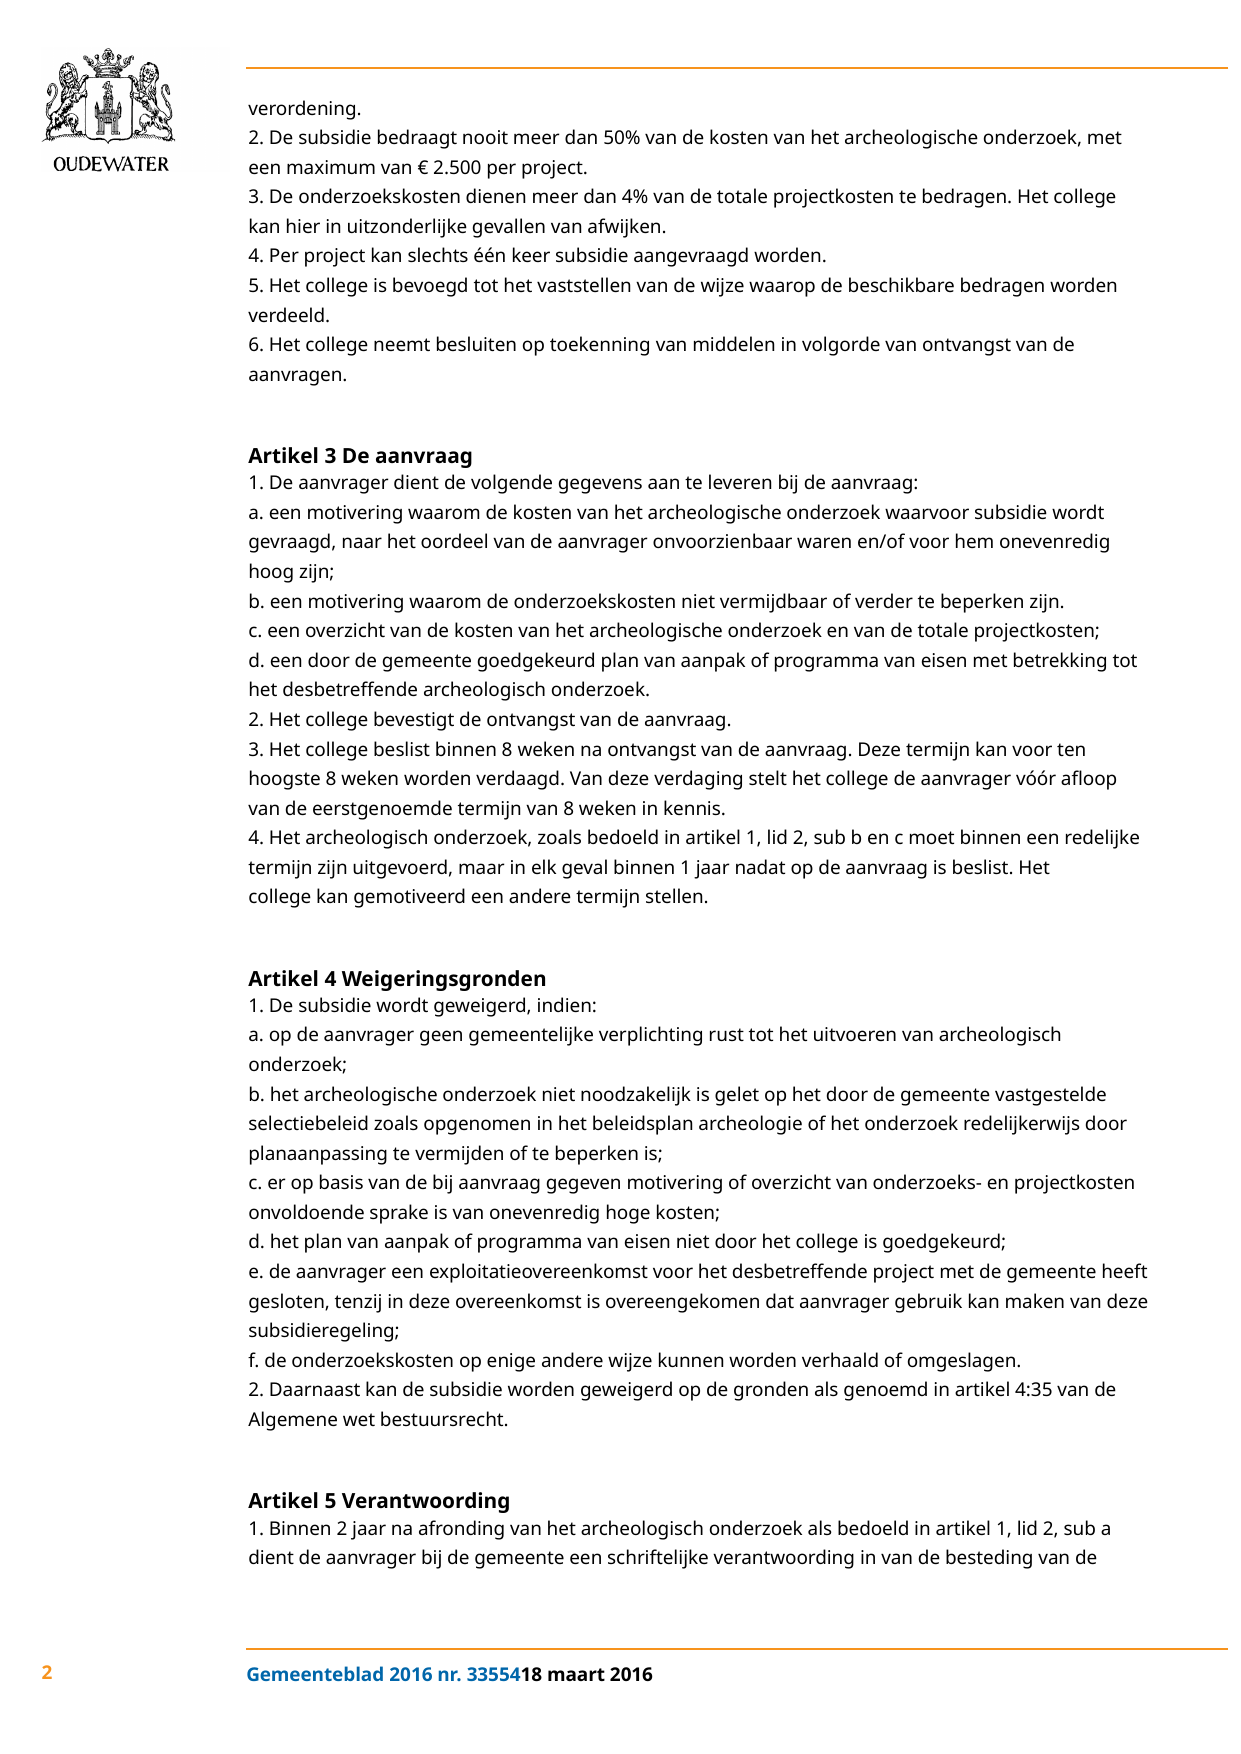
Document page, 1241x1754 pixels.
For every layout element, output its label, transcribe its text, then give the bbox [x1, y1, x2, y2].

text hoog zijn; [248, 558, 1152, 584]
text d. het plan van aanpak of programma van eisen niet door het college is goedgekeurd; [248, 1229, 1152, 1254]
text van de eerstgenoemde termijn van 8 weken in kennis. [248, 795, 1152, 821]
text 2. Het college bevestigt de ontvangst van de aanvraag. [248, 706, 1152, 732]
text c. een overzicht van de kosten van het archeologische onderzoek en van de totale projectkosten; [248, 617, 1152, 643]
text d. een door de gemeente goedgekeurd plan van aanpak of programma van eisen met betrekking tot het desbetreffende archeologisch onderzoek. [248, 647, 1152, 702]
text Artikel 5 Verantwoording [248, 1486, 1152, 1515]
text Artikel 3 De aanvraag [248, 441, 1152, 469]
text 4. Per project kan slechts één keer subsidie aangevraagd worden. [248, 243, 1152, 268]
text verordening. [248, 95, 1152, 121]
text b. het archeologische onderzoek niet noodzakelijk is gelet op het door de gemeente vastgestelde selectiebeleid zoals opgenomen in het beleidsplan archeologie of het onderzoek redelijkerwijs door [248, 1081, 1152, 1136]
text 1. Binnen 2 jaar na afronding van het archeologisch onderzoek als bedoeld in artikel 1, lid 2, sub a dient de aanvrager bij de gemeente een schriftelijke verantwoording in van de besteding van de [248, 1515, 1152, 1570]
text Artikel 4 Weigeringsgronden [248, 964, 1152, 992]
text 1. De subsidie wordt geweigerd, indien: [248, 992, 1152, 1018]
picture [41, 47, 231, 172]
text college kan gemotiveerd een andere termijn stellen. [248, 884, 1152, 909]
text c. er op basis van de bij aanvraag gegeven motivering of overzicht van onderzoeks- en projectkosten onvoldoende sprake is van onevenredig hoge kosten; [248, 1169, 1152, 1225]
text 6. Het college neemt besluiten op toekenning van middelen in volgorde van ontvangst van de aanvragen. [248, 331, 1152, 387]
text a. op de aanvrager geen gemeentelijke verplichting rust tot het uitvoeren van archeologisch onderzoek; [248, 1022, 1152, 1077]
text e. de aanvrager een exploitatieovereenkomst voor het desbetreffende project met de gemeente heeft gesloten, tenzij in deze overeenkomst is overeengekomen dat aanvrager gebruik kan maken van deze subsidieregeling; [248, 1258, 1152, 1343]
text b. een motivering waarom de onderzoekskosten niet vermijdbaar of verder te beperken zijn. [248, 588, 1152, 613]
text f. de onderzoekskosten op enige andere wijze kunnen worden verhaald of omgeslagen. [248, 1347, 1152, 1373]
text a. een motivering waarom de kosten van het archeologische onderzoek waarvoor subsidie wordt gevraagd, naar het oordeel van de aanvrager onvoorzienbaar waren en/of voor hem onevenredig [248, 499, 1152, 554]
text 3. Het college beslist binnen 8 weken na ontvangst van de aanvraag. Deze termijn kan voor ten hoogste 8 weken worden verdaagd. Van deze verdaging stelt het college de aanvrager vóór afloop [248, 736, 1152, 791]
text 1. De aanvrager dient de volgende gegevens aan te leveren bij de aanvraag: [248, 469, 1152, 495]
text 4. Het archeologisch onderzoek, zoals bedoeld in artikel 1, lid 2, sub b en c moet binnen een redelijke termijn zijn uitgevoerd, maar in elk geval binnen 1 jaar nadat op de aanvraag is beslist. Het [248, 824, 1152, 880]
text 3. De onderzoekskosten dienen meer dan 4% van de totale projectkosten te bedragen. Het college kan hier in uitzonderlijke gevallen van afwijken. [248, 183, 1152, 239]
text 5. Het college is bevoegd tot het vaststellen van de wijze waarop de beschikbare bedragen worden verdeeld. [248, 272, 1152, 328]
text 2. De subsidie bedraagt nooit meer dan 50% van de kosten van het archeologische onderzoek, met een maximum van € 2.500 per project. [248, 124, 1152, 180]
text 2. Daarnaast kan de subsidie worden geweigerd op de gronden als genoemd in artikel 4:35 van de Algemene wet bestuursrecht. [248, 1377, 1152, 1432]
text planaanpassing te vermijden of te beperken is; [248, 1140, 1152, 1166]
